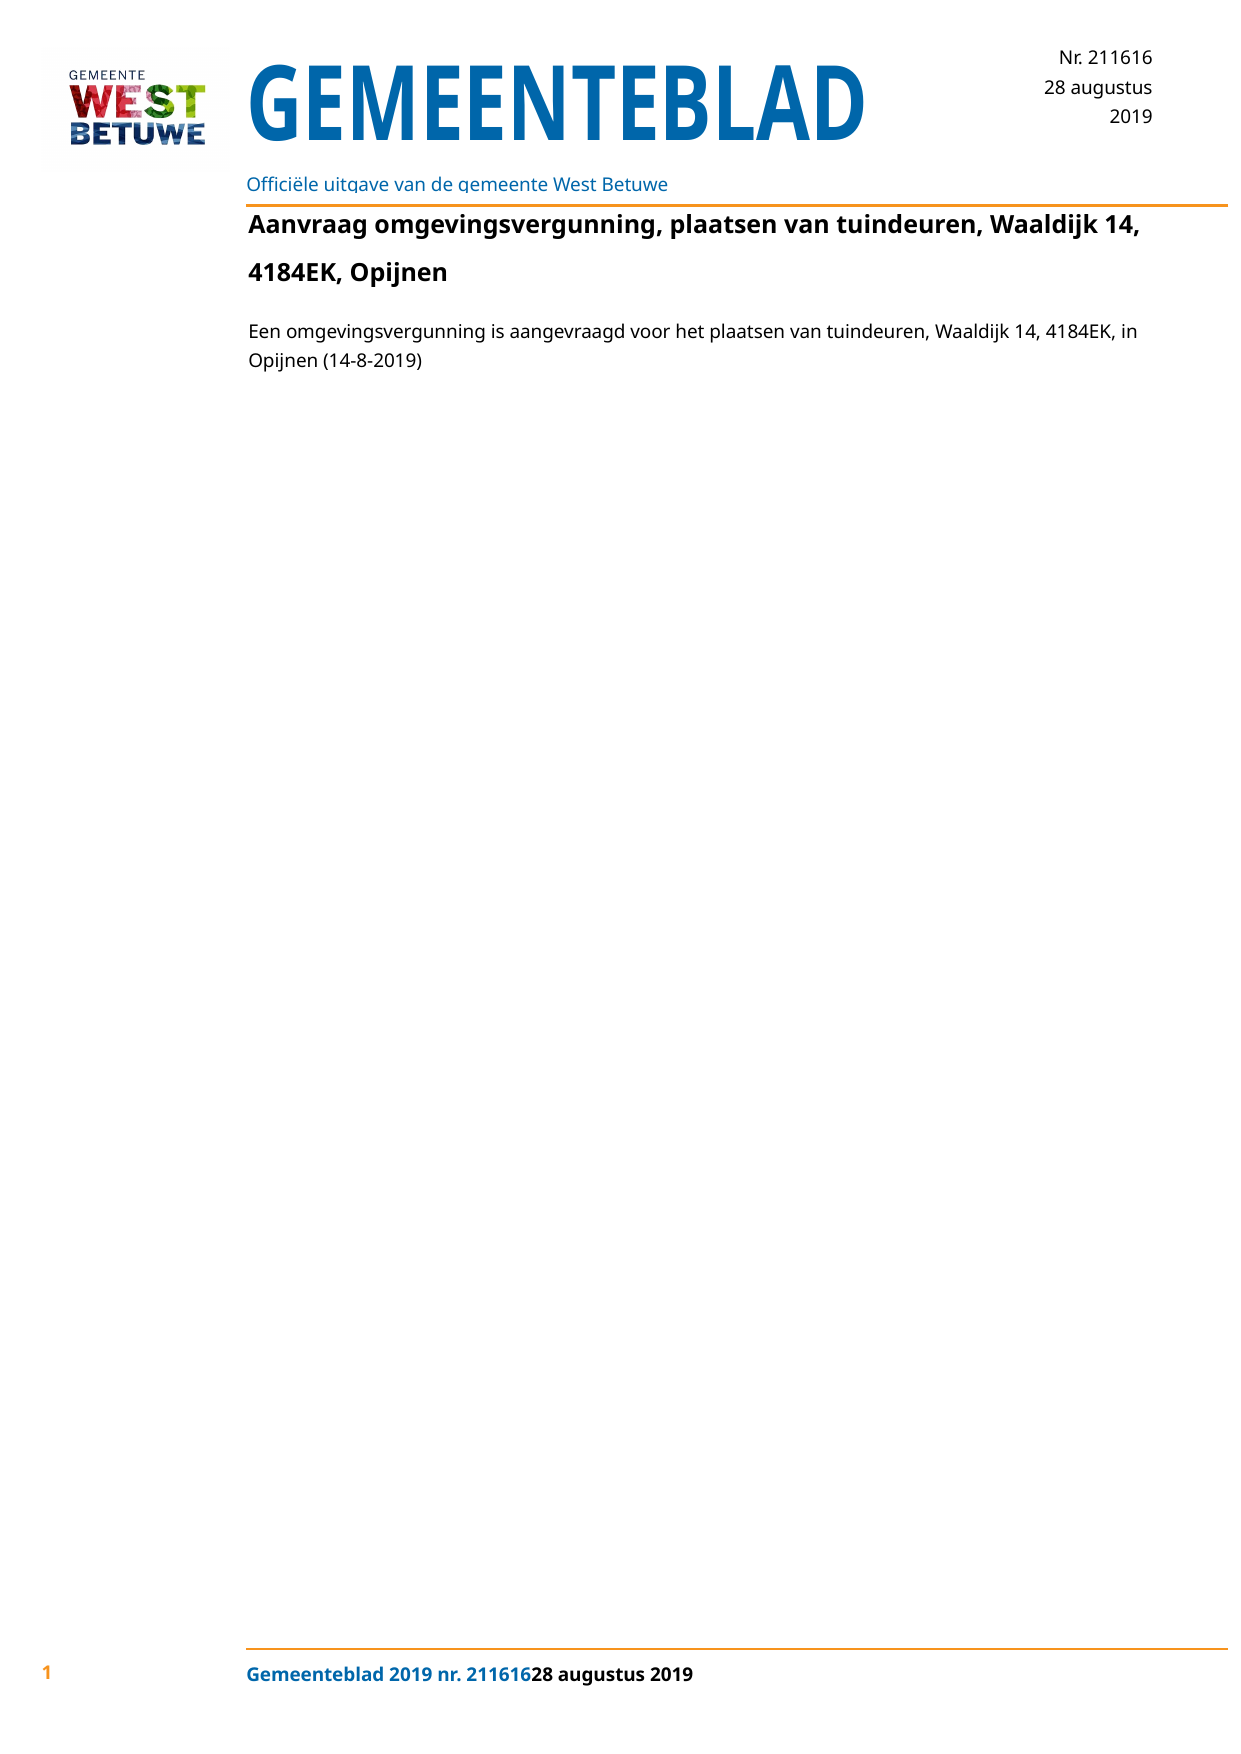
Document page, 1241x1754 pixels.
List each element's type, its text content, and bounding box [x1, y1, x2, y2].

picture [41, 47, 231, 172]
text Een omgevingsvergunning is aangevraagd voor het plaatsen van tuindeuren, Waaldijk 14, 4184EK, in Opijnen (14-8-2019) [248, 318, 1152, 373]
text Aanvraag omgevingsvergunning, plaatsen van tuindeuren, Waaldijk 14, 4184EK, Opijnen [248, 207, 1152, 288]
